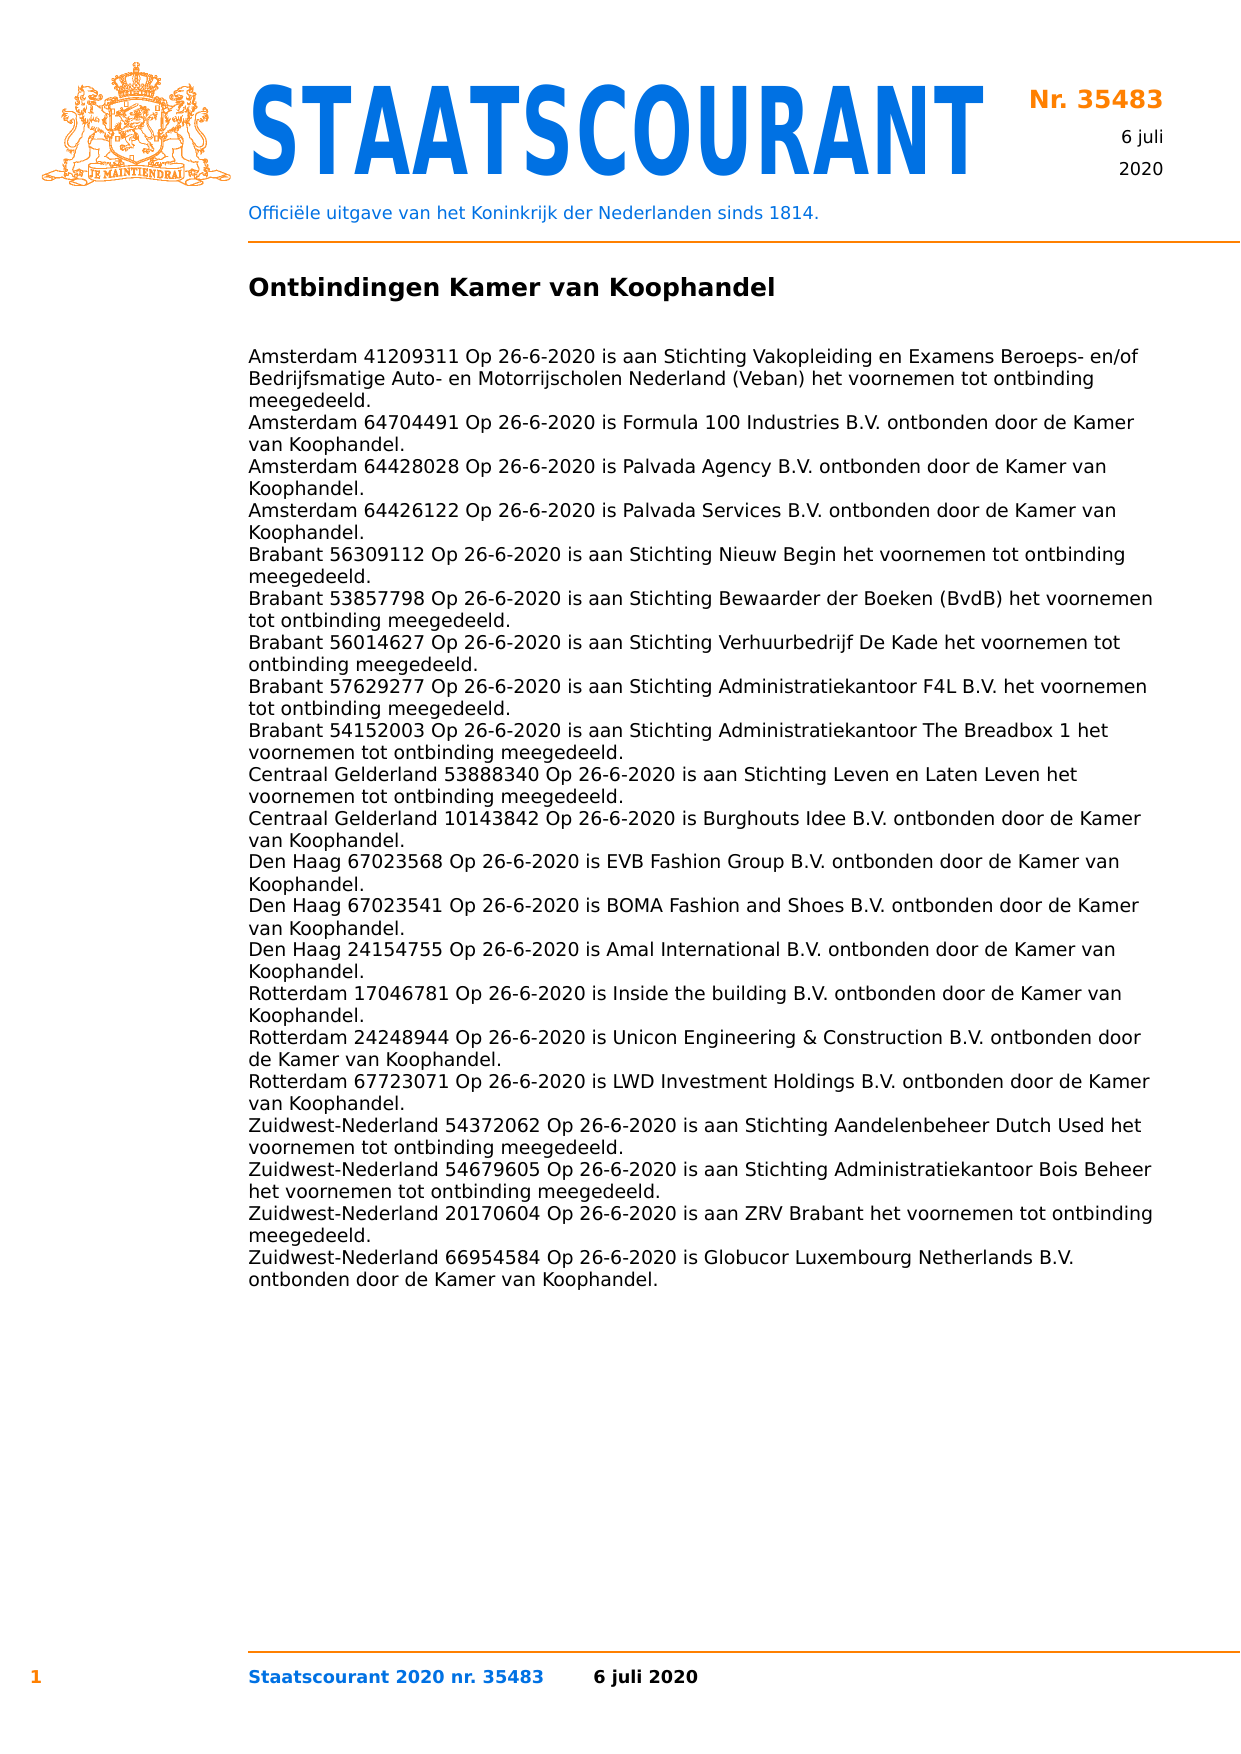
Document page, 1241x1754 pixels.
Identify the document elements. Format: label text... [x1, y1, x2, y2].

text Rotterdam 67723071 Op 26-6-2020 is LWD Investment Holdings B.V. ontbonden door de Kamer van Koophandel. [248, 1071, 1163, 1115]
text Brabant 57629277 Op 26-6-2020 is aan Stichting Administratiekantoor F4L B.V. het voornemen tot ontbinding meegedeeld. [248, 676, 1163, 719]
text Amsterdam 64428028 Op 26-6-2020 is Palvada Agency B.V. ontbonden door de Kamer van Koophandel. [248, 456, 1163, 500]
picture [41, 62, 231, 186]
text Rotterdam 17046781 Op 26-6-2020 is Inside the building B.V. ontbonden door de Kamer van Koophandel. [248, 983, 1163, 1027]
text Brabant 56014627 Op 26-6-2020 is aan Stichting Verhuurbedrijf De Kade het voornemen tot ontbinding meegedeeld. [248, 632, 1163, 676]
table_cell 2020 [998, 153, 1240, 203]
table_header [25, 62, 248, 241]
text Centraal Gelderland 53888340 Op 26-6-2020 is aan Stichting Leven en Laten Leven het voornemen tot ontbinding meegedeeld. [248, 763, 1163, 807]
text Zuidwest-Nederland 66954584 Op 26-6-2020 is Globucor Luxembourg Netherlands B.V. ontbonden door de Kamer van Koophandel. [248, 1247, 1163, 1291]
text Rotterdam 24248944 Op 26-6-2020 is Unicon Engineering & Construction B.V. ontbonden door de Kamer van Koophandel. [248, 1027, 1163, 1071]
text Amsterdam 41209311 Op 26-6-2020 is aan Stichting Vakopleiding en Examens Beroeps- en/of Bedrijfsmatige Auto- en Motorrijscholen Nederland (Veban) het voornemen tot ontbinding meegedeeld. [248, 346, 1163, 412]
text Amsterdam 64704491 Op 26-6-2020 is Formula 100 Industries B.V. ontbonden door de Kamer van Koophandel. [248, 412, 1163, 456]
text Centraal Gelderland 10143842 Op 26-6-2020 is Burghouts Idee B.V. ontbonden door de Kamer van Koophandel. [248, 807, 1163, 851]
text Zuidwest-Nederland 54372062 Op 26-6-2020 is aan Stichting Aandelenbeheer Dutch Used het voornemen tot ontbinding meegedeeld. [248, 1115, 1163, 1159]
text Brabant 54152003 Op 26-6-2020 is aan Stichting Administratiekantoor The Breadbox 1 het voornemen tot ontbinding meegedeeld. [248, 719, 1163, 763]
text Amsterdam 64426122 Op 26-6-2020 is Palvada Services B.V. ontbonden door de Kamer van Koophandel. [248, 500, 1163, 544]
table_cell Officiële uitgave van het Koninkrijk der Nederlanden sinds 1814. [248, 203, 1240, 241]
text Den Haag 67023568 Op 26-6-2020 is EVB Fashion Group B.V. ontbonden door de Kamer van Koophandel. [248, 851, 1163, 895]
text Den Haag 24154755 Op 26-6-2020 is Amal International B.V. ontbonden door de Kamer van Koophandel. [248, 939, 1163, 983]
table_header Nr. 35483 [998, 62, 1240, 121]
text Den Haag 67023541 Op 26-6-2020 is BOMA Fashion and Shoes B.V. ontbonden door de Kamer van Koophandel. [248, 895, 1163, 939]
text Zuidwest-Nederland 20170604 Op 26-6-2020 is aan ZRV Brabant het voornemen tot ontbinding meegedeeld. [248, 1203, 1163, 1247]
subtitle Ontbindingen Kamer van Koophandel [248, 273, 1163, 302]
text Brabant 56309112 Op 26-6-2020 is aan Stichting Nieuw Begin het voornemen tot ontbinding meegedeeld. [248, 544, 1163, 588]
text Zuidwest-Nederland 54679605 Op 26-6-2020 is aan Stichting Administratiekantoor Bois Beheer het voornemen tot ontbinding meegedeeld. [248, 1159, 1163, 1203]
table_cell 6 juli [998, 121, 1240, 153]
text Brabant 53857798 Op 26-6-2020 is aan Stichting Bewaarder der Boeken (BvdB) het voornemen tot ontbinding meegedeeld. [248, 588, 1163, 632]
table_header STAATSCOURANT [248, 62, 998, 203]
